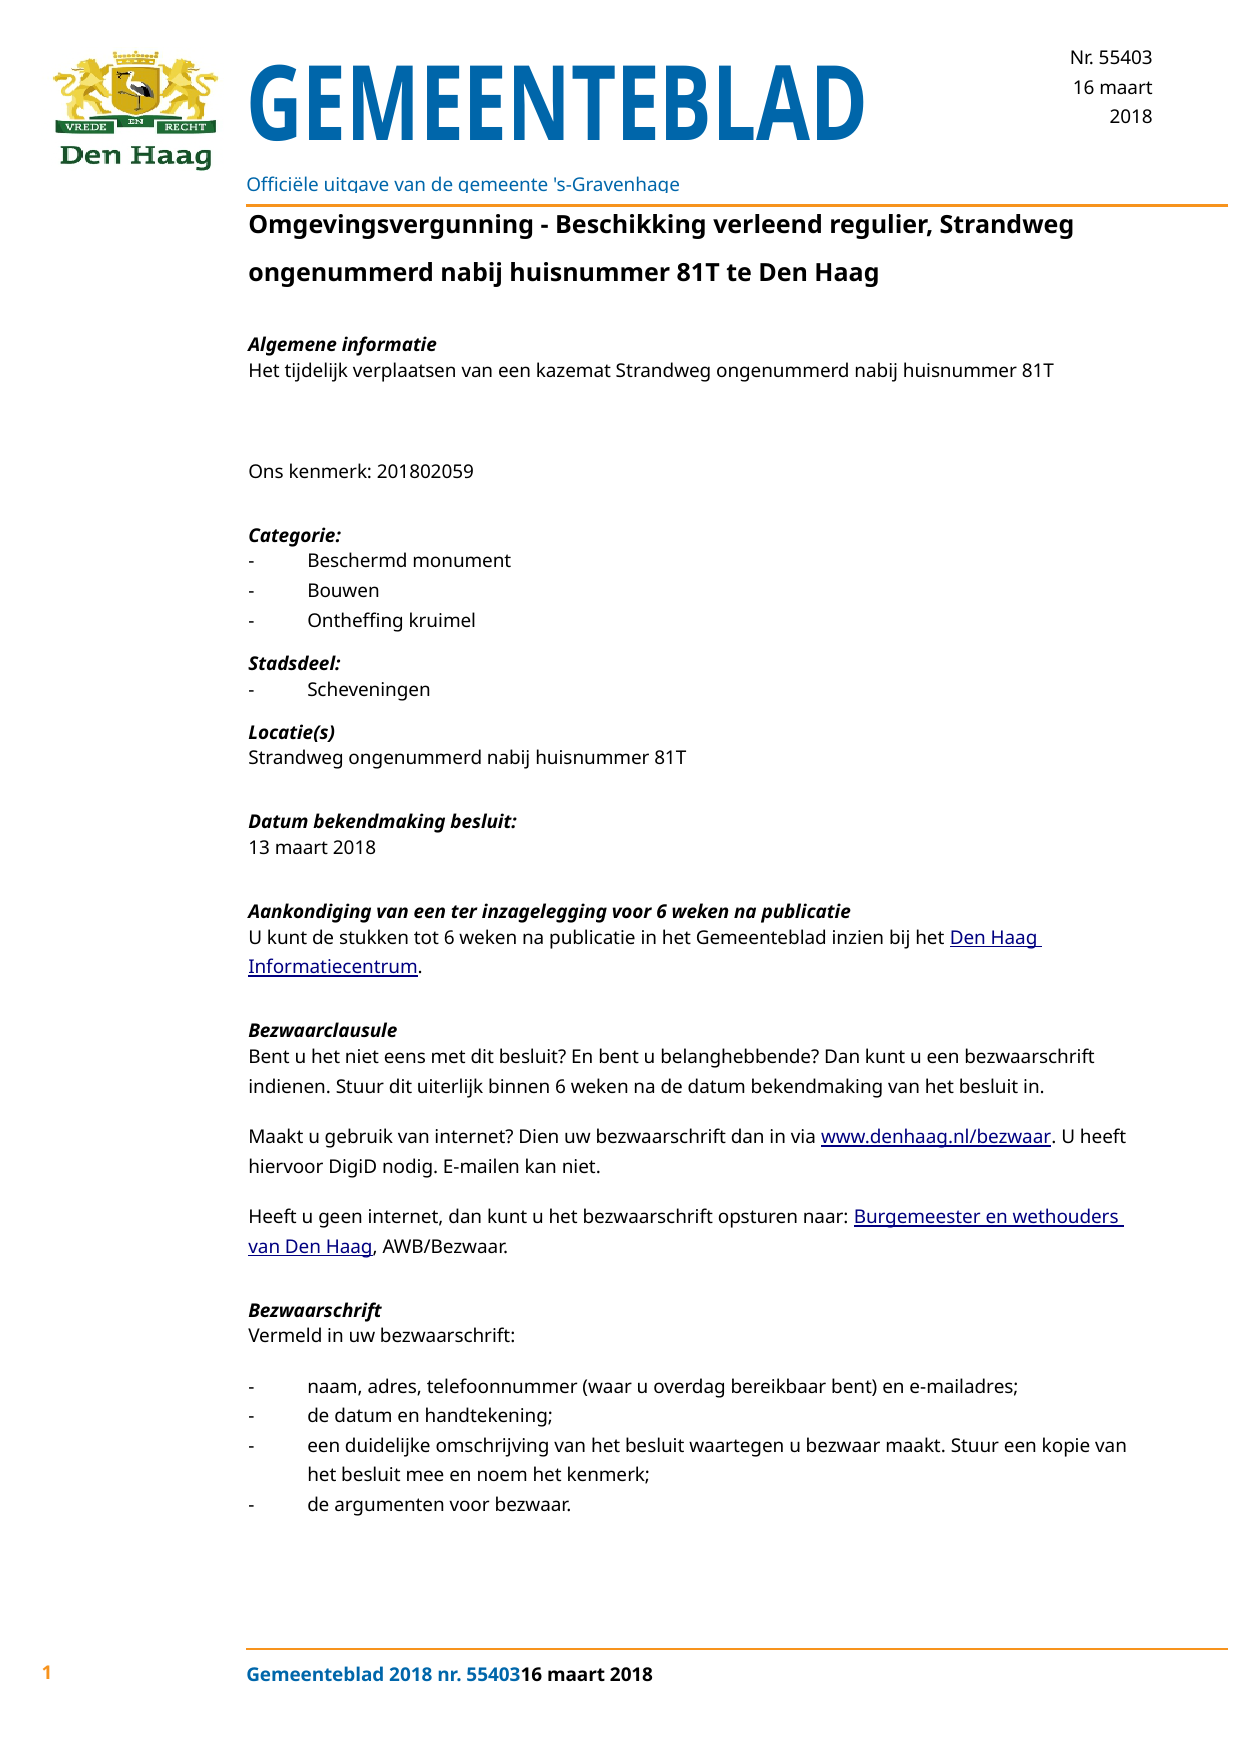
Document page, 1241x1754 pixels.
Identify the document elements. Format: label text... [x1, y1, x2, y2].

text Vermeld in uw bezwaarschrift: [248, 1322, 1152, 1348]
list naam, adres, telefoonnummer (waar u overdag bereikbaar bent) en e-mailadres; [248, 1373, 1152, 1399]
text Categorie: [248, 522, 1152, 548]
text Algemene informatie [248, 331, 1152, 357]
list Beschermd monument [248, 548, 1152, 573]
list de datum en handtekening; [248, 1402, 1152, 1428]
text Strandweg ongenummerd nabij huisnummer 81T [248, 744, 1152, 770]
text Bezwaarclausule [248, 1017, 1152, 1043]
text Locatie(s) [248, 719, 1152, 744]
text Stadsdeel: [248, 650, 1152, 676]
text Ons kenmerk: 201802059 [248, 458, 1152, 484]
list Bouwen [248, 577, 1152, 603]
text U kunt de stukken tot 6 weken na publicatie in het Gemeenteblad inzien bij het Den Haag Informatiecentrum. [248, 924, 1152, 979]
text Bent u het niet eens met dit besluit? En bent u belanghebbende? Dan kunt u een bezwaarschrift indienen. Stuur dit uiterlijk binnen 6 weken na de datum bekendmaking van het besluit in. [248, 1043, 1152, 1098]
text Datum bekendmaking besluit: [248, 808, 1152, 834]
list Ontheffing kruimel [248, 607, 1152, 633]
text Het tijdelijk verplaatsen van een kazemat Strandweg ongenummerd nabij huisnummer 81T [248, 357, 1152, 383]
list een duidelijke omschrijving van het besluit waartegen u bezwaar maakt. Stuur een kopie van het besluit mee en noem het kenmerk; [248, 1432, 1152, 1487]
list de argumenten voor bezwaar. [248, 1491, 1152, 1517]
text Aankondiging van een ter inzagelegging voor 6 weken na publicatie [248, 898, 1152, 924]
text Bezwaarschrift [248, 1297, 1152, 1322]
picture [41, 47, 231, 172]
text Maakt u gebruik van internet? Dien uw bezwaarschrift dan in via www.denhaag.nl/bezwaar. U heeft hiervoor DigiD nodig. E-mailen kan niet. [248, 1123, 1152, 1178]
list Scheveningen [248, 676, 1152, 701]
text Heeft u geen internet, dan kunt u het bezwaarschrift opsturen naar: Burgemeester en wethouders van Den Haag, AWB/Bezwaar. [248, 1203, 1152, 1258]
text 13 maart 2018 [248, 834, 1152, 860]
text Omgevingsvergunning - Beschikking verleend regulier, Strandweg ongenummerd nabij huisnummer 81T te Den Haag [248, 207, 1152, 288]
